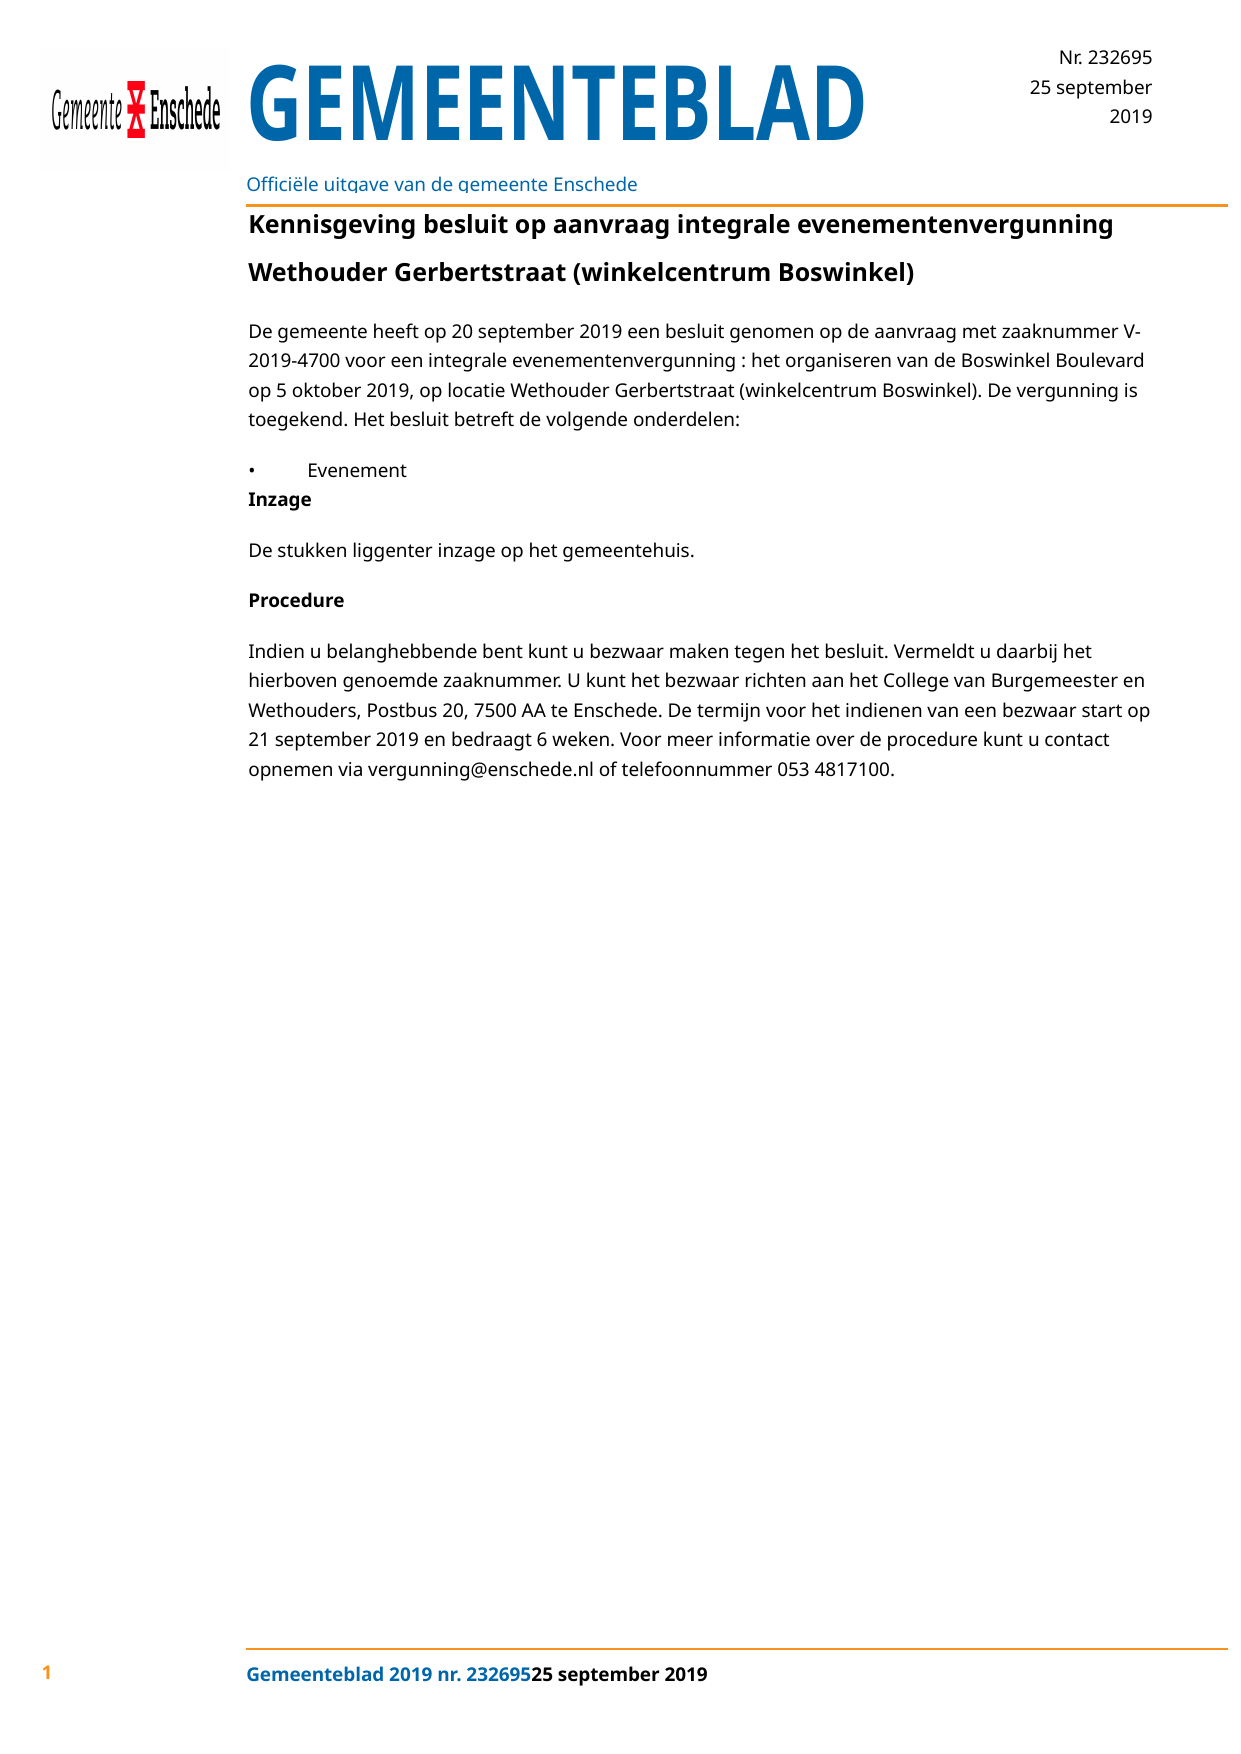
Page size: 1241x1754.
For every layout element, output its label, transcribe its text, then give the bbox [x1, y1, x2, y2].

text Indien u belanghebbende bent kunt u bezwaar maken tegen het besluit. Vermeldt u daarbij het hierboven genoemde zaaknummer. U kunt het bezwaar richten aan het College van Burgemees­ter en Wethouders, Postbus 20, 7500 AA te Enschede. De termijn voor het indienen van een bezwaar start op 21 september 2019 en bedraagt 6 weken. Voor meer informatie over de procedure kunt u contact opnemen via vergunning@enschede.nl of telefoonnummer 053 4817100. [248, 638, 1152, 782]
text De stukken liggenter inzage op het gemeentehuis. [248, 537, 1152, 563]
text Kennisgeving besluit op aanvraag integrale evenementenvergunning Wethouder Gerbertstraat (winkelcentrum Boswinkel) [248, 207, 1152, 288]
list Evenement [248, 457, 1152, 483]
text Inzage [248, 487, 1152, 512]
picture [41, 47, 231, 172]
text De gemeente heeft op 20 september 2019 een besluit genomen op de aanvraag met zaaknummer V-2019-4700 voor een integrale evenementenvergunning : het organiseren van de Boswinkel Boulevard op 5 oktober 2019, op locatie Wethouder Gerbertstraat (winkelcentrum Boswinkel). De vergunning is toegekend. Het besluit betreft de volgende onderdelen: [248, 318, 1152, 432]
text Procedure [248, 587, 1152, 613]
